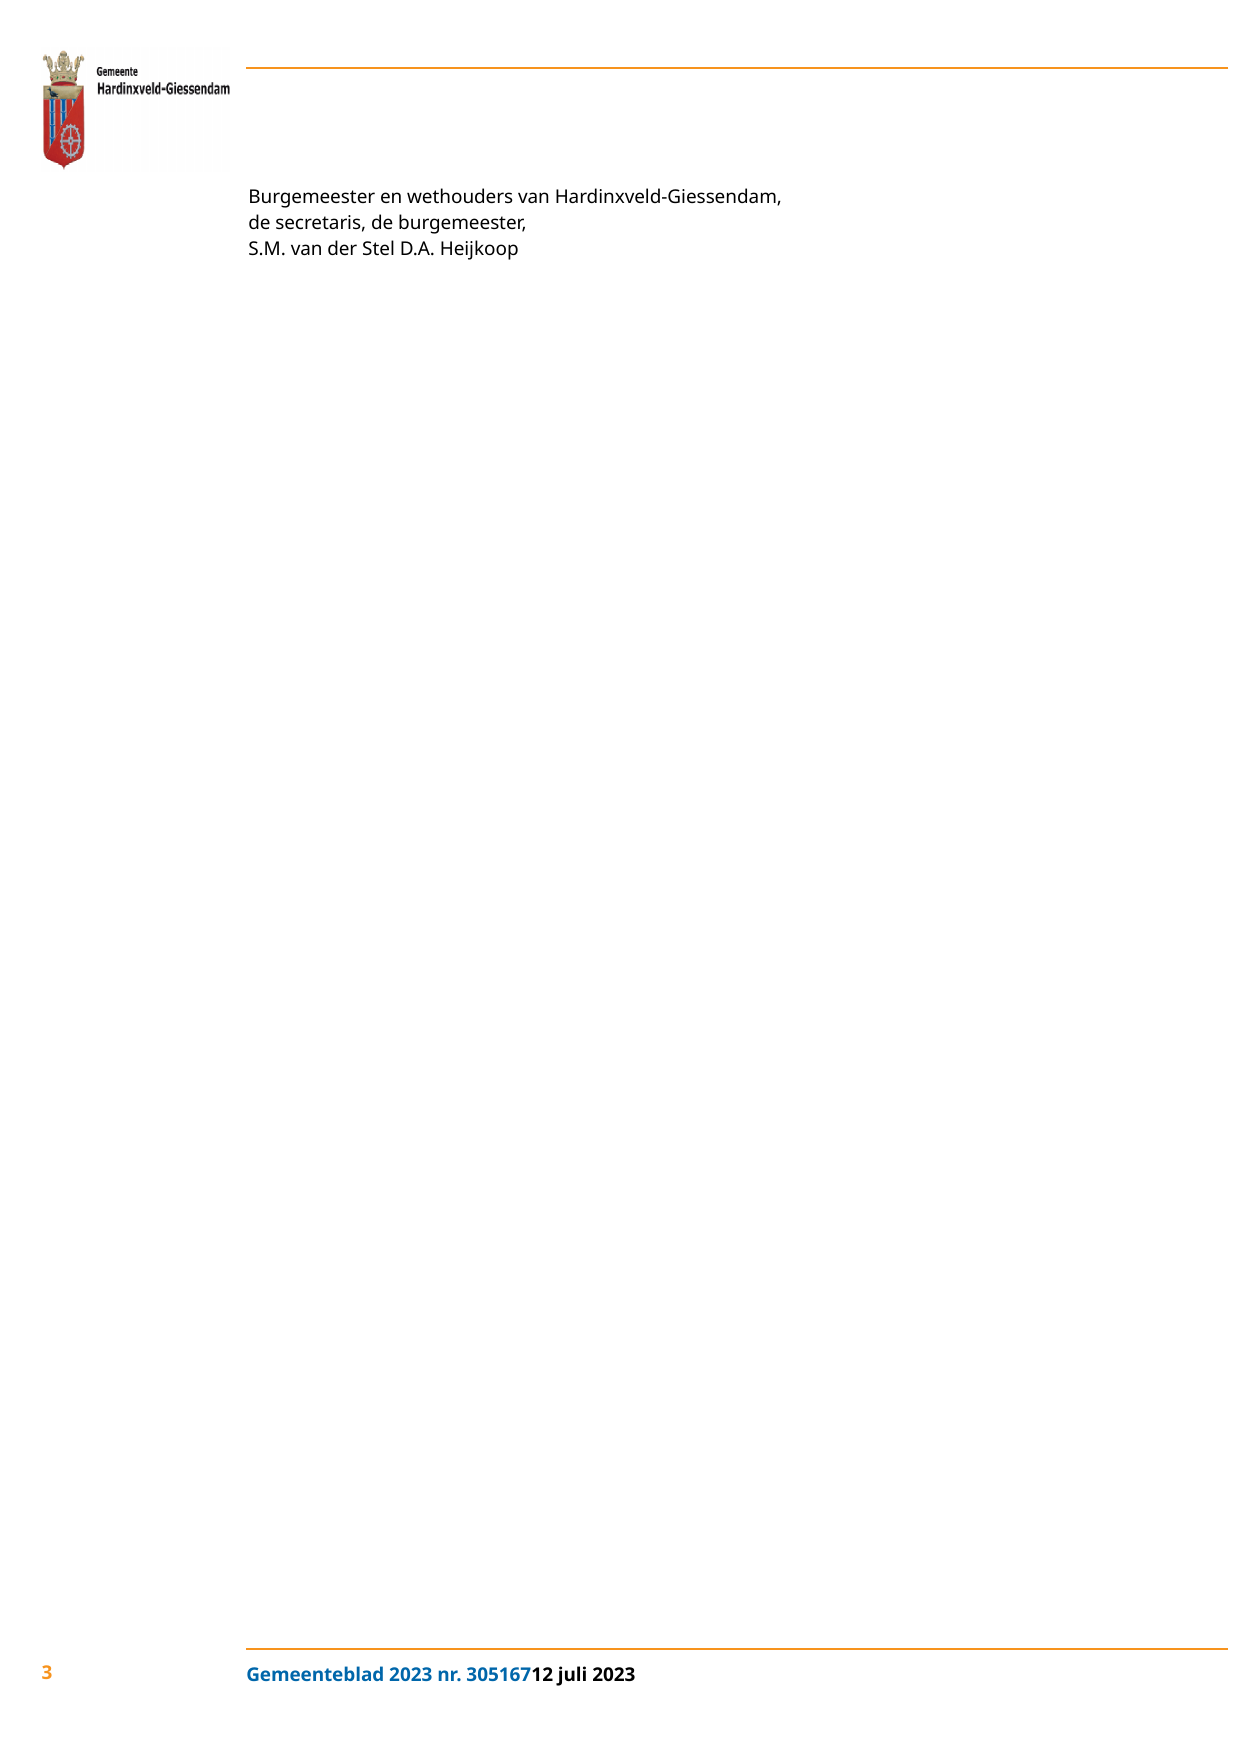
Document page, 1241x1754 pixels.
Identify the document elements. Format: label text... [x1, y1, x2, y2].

text S.M. van der Stel D.A. Heijkoop [248, 235, 1152, 261]
text Burgemeester en wethouders van Hardinxveld-Giessendam, [248, 183, 1152, 209]
text de secretaris, de burgemeester, [248, 209, 1152, 235]
picture [41, 47, 231, 172]
